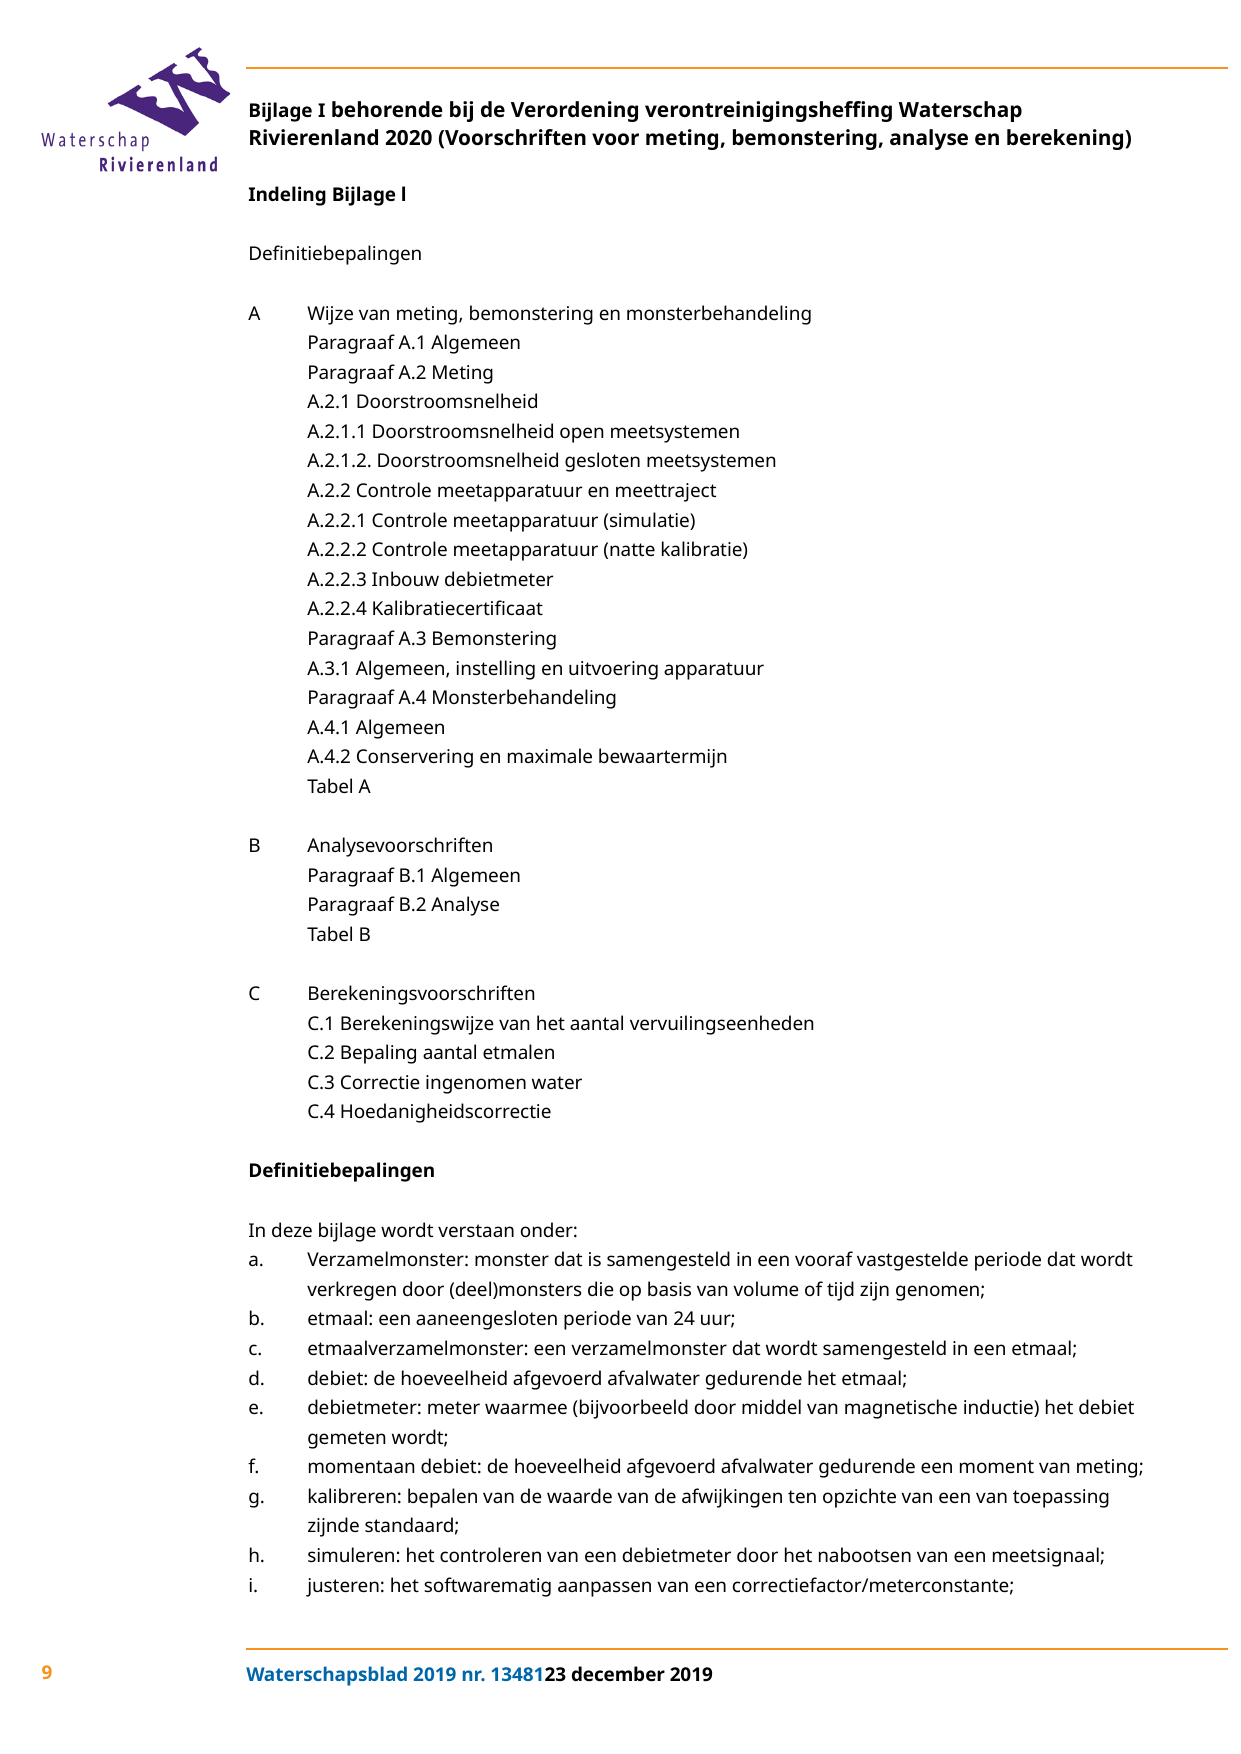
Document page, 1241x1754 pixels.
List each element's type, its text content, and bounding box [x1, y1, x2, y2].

list A.2.2 Controle meetapparatuur en meettraject [248, 477, 1152, 503]
list Wijze van meting, bemonstering en monsterbehandeling [248, 300, 1152, 325]
list Paragraaf A.2 Meting [248, 359, 1152, 384]
list Paragraaf B.1 Algemeen [248, 862, 1152, 887]
picture [41, 47, 231, 172]
list A.2.1 Doorstroomsnelheid [248, 388, 1152, 414]
list A.2.1.2. Doorstroomsnelheid gesloten meetsystemen [248, 448, 1152, 473]
text Definitiebepalingen [248, 241, 1152, 266]
list C.2 Bepaling aantal etmalen [248, 1039, 1152, 1065]
list debiet: de hoeveelheid afgevoerd afvalwater gedurende het etmaal; [248, 1365, 1152, 1390]
list simuleren: het controleren van een debietmeter door het nabootsen van een meetsignaal; [248, 1542, 1152, 1568]
list debietmeter: meter waarmee (bijvoorbeeld door middel van magnetische inductie) het debiet gemeten wordt; [248, 1394, 1152, 1449]
list A.2.1.1 Doorstroomsnelheid open meetsystemen [248, 418, 1152, 444]
list A.2.2.4 Kalibratiecertificaat [248, 596, 1152, 621]
text Definitiebepalingen [248, 1158, 1152, 1183]
list etmaal: een aaneengesloten periode van 24 uur; [248, 1306, 1152, 1331]
list A.4.2 Conservering en maximale bewaartermijn [248, 743, 1152, 769]
list Paragraaf A.3 Bemonstering [248, 625, 1152, 651]
list Paragraaf A.1 Algemeen [248, 329, 1152, 355]
list A.4.1 Algemeen [248, 714, 1152, 739]
list etmaalverzamelmonster: een verzamelmonster dat wordt samengesteld in een etmaal; [248, 1335, 1152, 1361]
list C.3 Correctie ingenomen water [248, 1069, 1152, 1094]
list Analysevoorschriften [248, 832, 1152, 858]
list Paragraaf A.4 Monsterbehandeling [248, 684, 1152, 710]
list justeren: het softwarematig aanpassen van een correctiefactor/meterconstante; [248, 1572, 1152, 1597]
list Tabel B [248, 921, 1152, 947]
list A.2.2.2 Controle meetapparatuur (natte kalibratie) [248, 536, 1152, 562]
list kalibreren: bepalen van de waarde van de afwijkingen ten opzichte van een van toepassing zijnde standaard; [248, 1483, 1152, 1538]
text Indeling Bijlage l [248, 181, 1152, 207]
list Tabel A [248, 773, 1152, 799]
text Bijlage I behorende bij de Verordening verontreinigingsheffing Waterschap Rivierenland 2020 (Voorschriften voor meting, bemonstering, analyse en berekening) [248, 95, 1152, 152]
list A.2.2.3 Inbouw debietmeter [248, 566, 1152, 592]
text In deze bijlage wordt verstaan onder: [248, 1217, 1152, 1242]
list C.4 Hoedanigheidscorrectie [248, 1098, 1152, 1124]
list momentaan debiet: de hoeveelheid afgevoerd afvalwater gedurende een moment van meting; [248, 1453, 1152, 1479]
list A.3.1 Algemeen, instelling en uitvoering apparatuur [248, 655, 1152, 680]
list Paragraaf B.2 Analyse [248, 891, 1152, 917]
list C.1 Berekeningswijze van het aantal vervuilingseenheden [248, 1010, 1152, 1035]
list Verzamelmonster: monster dat is samengesteld in een vooraf vastgestelde periode dat wordt verkregen door (deel)monsters die op basis van volume of tijd zijn genomen; [248, 1246, 1152, 1302]
list Berekeningsvoorschriften [248, 980, 1152, 1006]
list A.2.2.1 Controle meetapparatuur (simulatie) [248, 507, 1152, 532]
